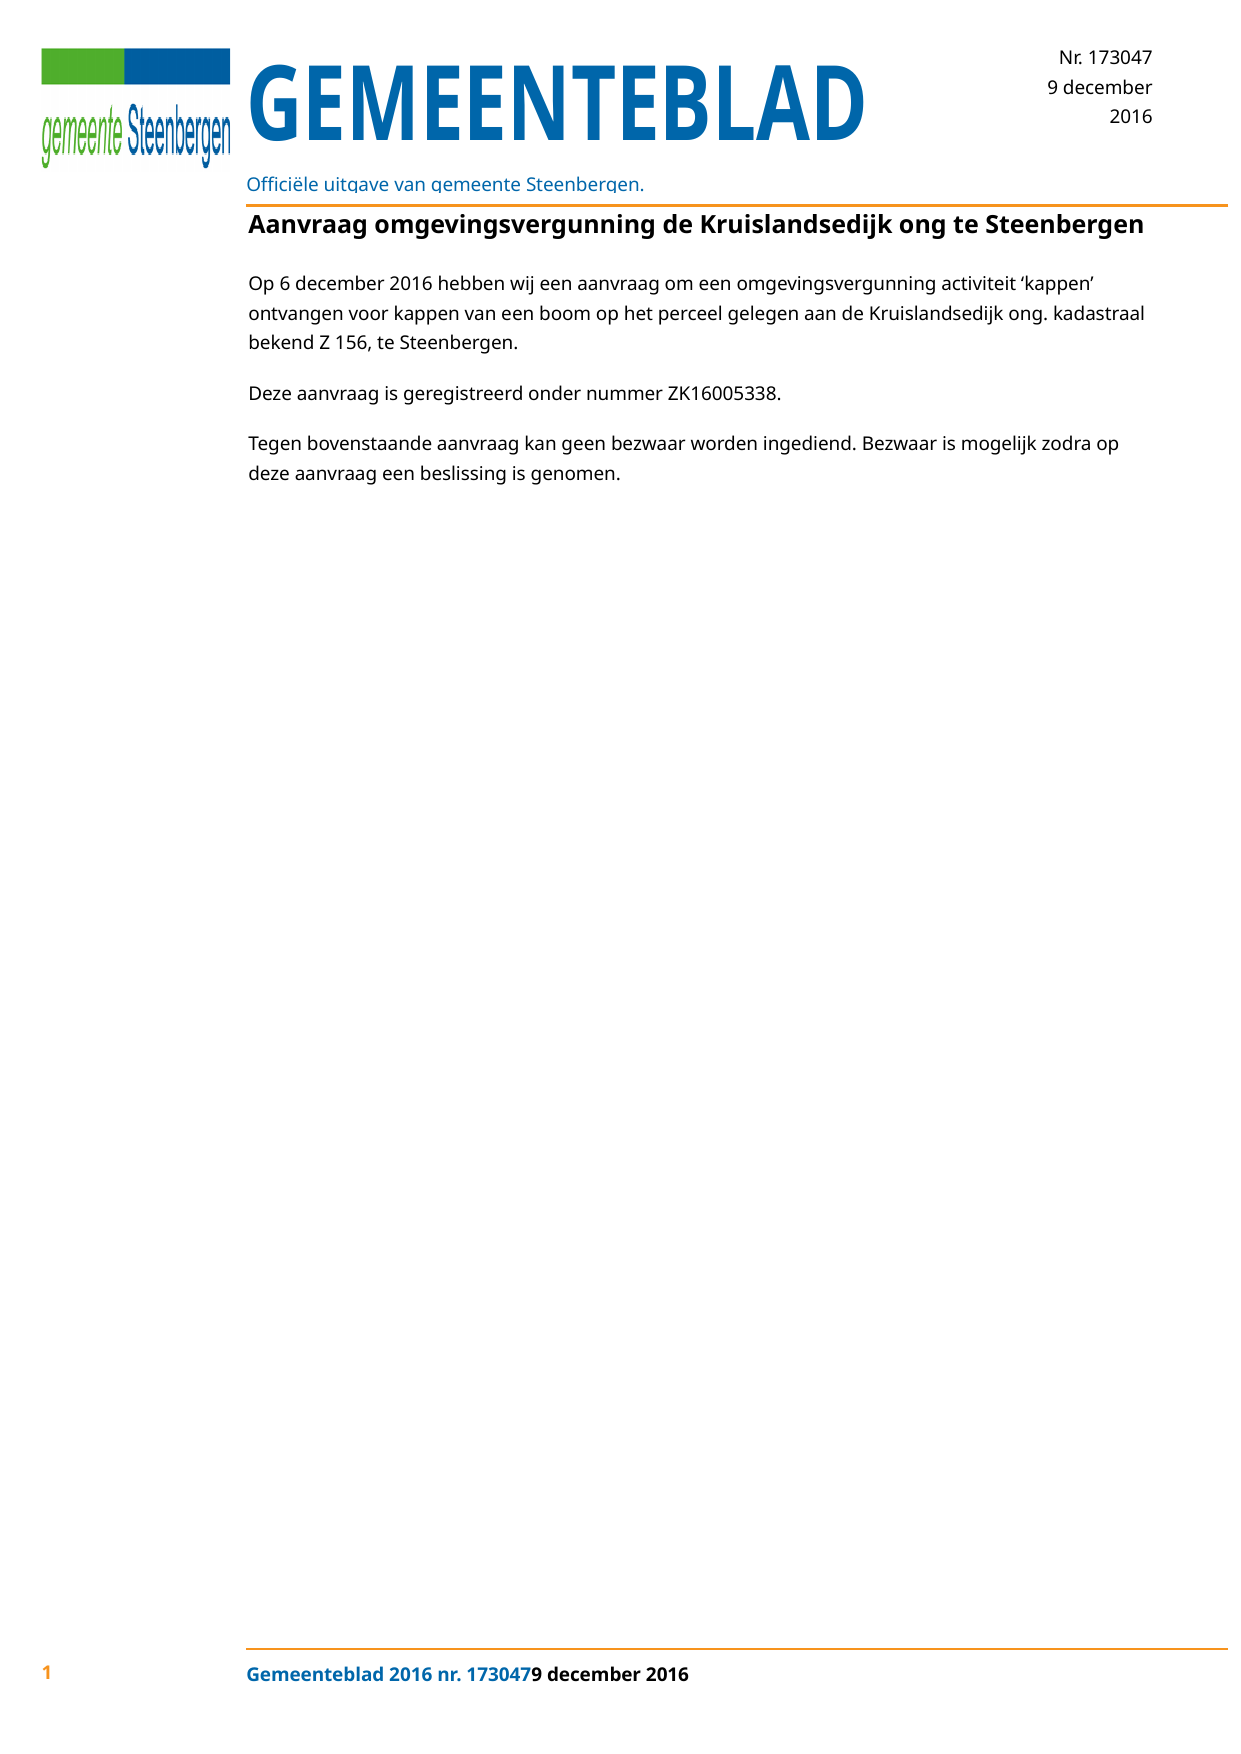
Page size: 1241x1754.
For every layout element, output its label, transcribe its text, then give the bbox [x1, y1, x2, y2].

picture [41, 47, 231, 172]
text Op 6 december 2016 hebben wij een aanvraag om een omgevingsvergunning activiteit ‘kappen’ ontvangen voor kappen van een boom op het perceel gelegen aan de Kruislandsedijk ong. kadastraal bekend Z 156, te Steenbergen. [248, 270, 1152, 355]
text Tegen bovenstaande aanvraag kan geen bezwaar worden ingediend. Bezwaar is mogelijk zodra op deze aanvraag een beslissing is genomen. [248, 430, 1152, 486]
text Aanvraag omgevingsvergunning de Kruislandsedijk ong te Steenbergen [248, 207, 1152, 241]
text Deze aanvraag is geregistreerd onder nummer ZK16005338. [248, 380, 1152, 406]
